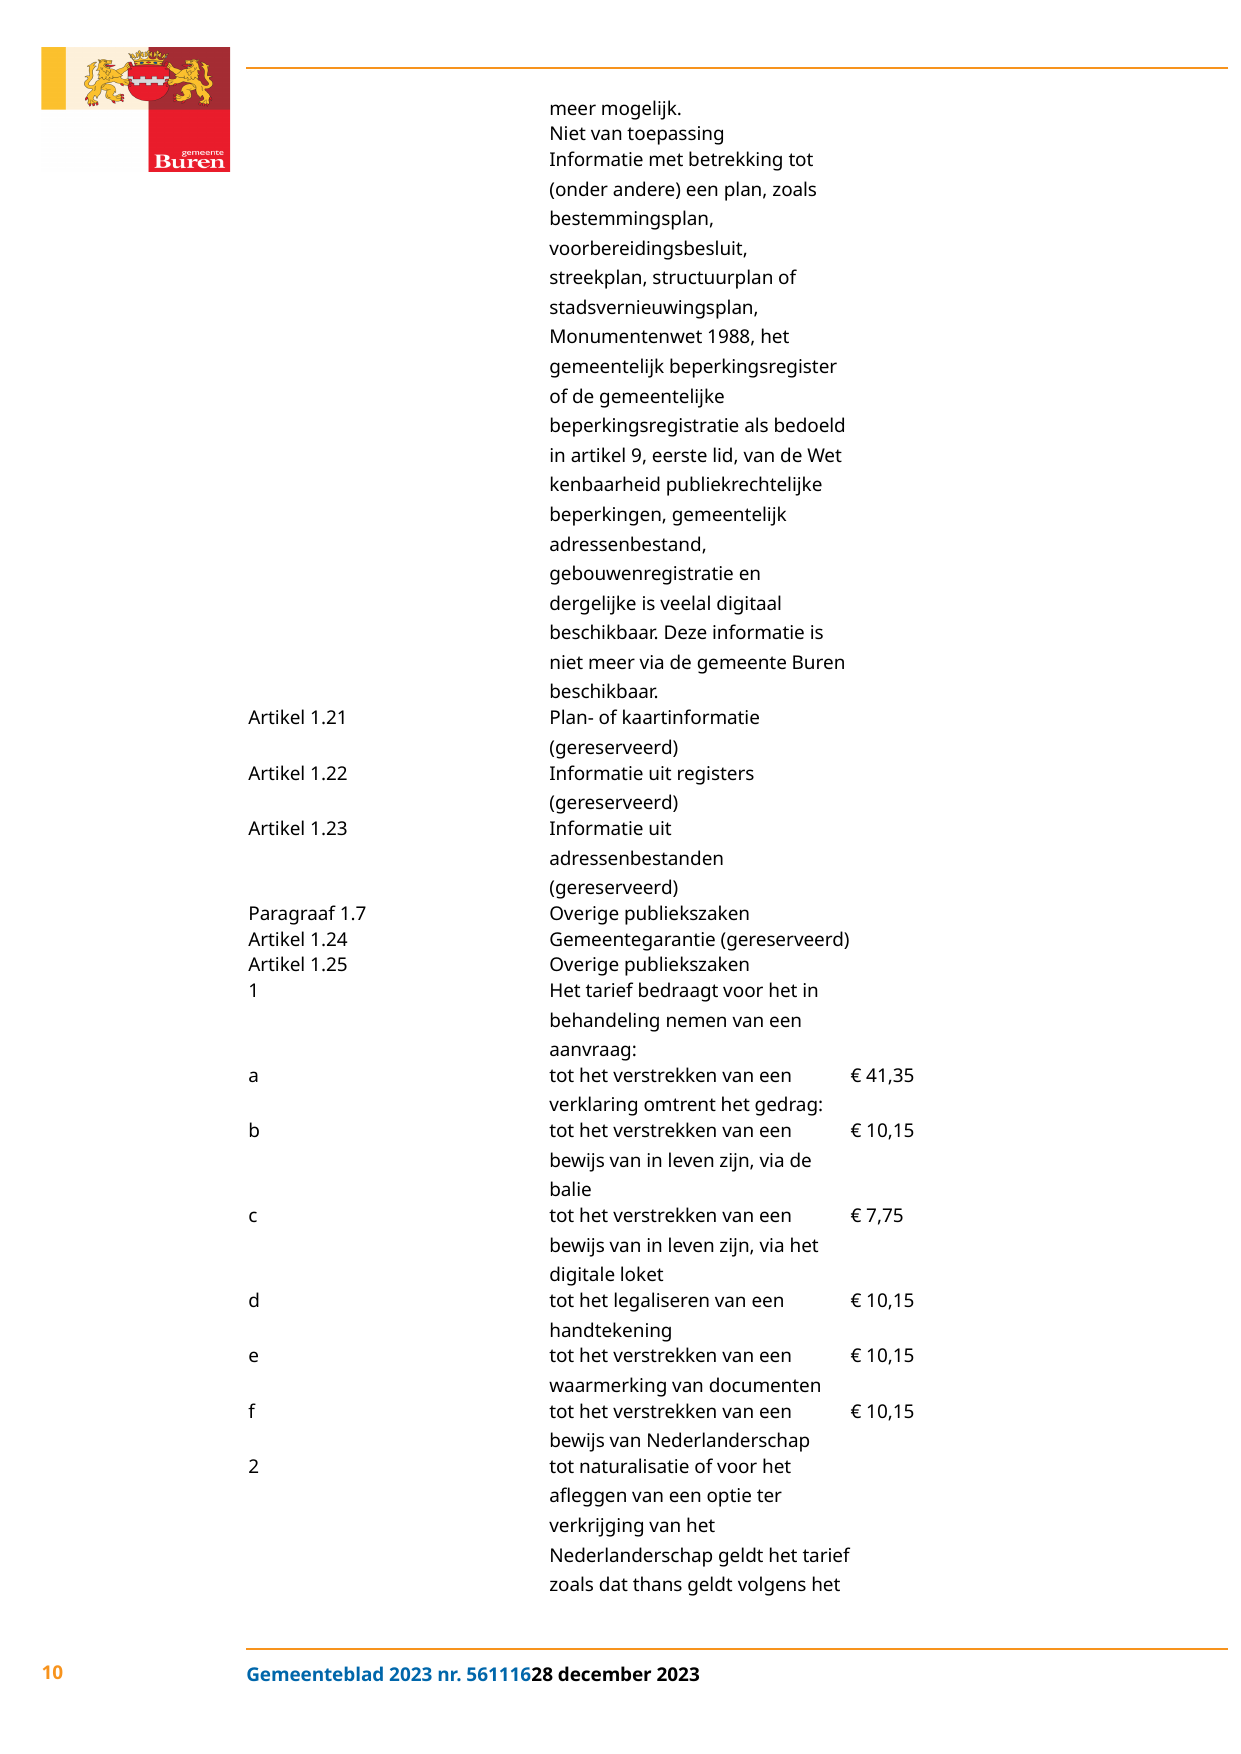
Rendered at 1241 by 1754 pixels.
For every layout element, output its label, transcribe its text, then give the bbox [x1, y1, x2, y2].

table_cell tot het legaliseren van een handtekening [549, 1287, 850, 1342]
table_cell € 7,75 [850, 1202, 1152, 1287]
table_cell d [248, 1287, 549, 1342]
table_cell € 10,15 [850, 1287, 1152, 1342]
table_cell f [248, 1398, 549, 1453]
table_cell Gemeentegarantie (gereserveerd) [549, 926, 850, 951]
table_cell [850, 926, 1152, 951]
table_cell Artikel 1.21 [248, 705, 549, 760]
table_cell Paragraaf 1.7 [248, 900, 549, 926]
table_cell [850, 121, 1152, 146]
table_cell Informatie uit registers (gereserveerd) [549, 760, 850, 815]
table_cell tot het verstrekken van een bewijs van in leven zijn, via de balie [549, 1118, 850, 1202]
table_cell € 10,15 [850, 1343, 1152, 1398]
table_cell [850, 705, 1152, 760]
table_cell 1 [248, 977, 549, 1062]
table_cell € 10,15 [850, 1118, 1152, 1202]
table_cell [248, 95, 549, 121]
table_cell Het tarief bedraagt voor het in behandeling nemen van een aanvraag: [549, 977, 850, 1062]
table_cell Artikel 1.25 [248, 951, 549, 977]
table_cell b [248, 1118, 549, 1202]
table_cell Overige publiekszaken [549, 900, 850, 926]
table_cell Niet van toepassing [549, 121, 850, 146]
table_cell [850, 146, 1152, 704]
table_cell [850, 95, 1152, 121]
table_cell a [248, 1062, 549, 1117]
table_cell c [248, 1202, 549, 1287]
table_cell tot het verstrekken van een verklaring omtrent het gedrag: [549, 1062, 850, 1117]
table_cell tot het verstrekken van een waarmerking van documenten [549, 1343, 850, 1398]
table_cell Plan- of kaartinformatie (gereserveerd) [549, 705, 850, 760]
table_cell Artikel 1.23 [248, 815, 549, 900]
table_cell 2 [248, 1453, 549, 1597]
table_cell [850, 1453, 1152, 1597]
table_cell [850, 977, 1152, 1062]
table_cell Informatie uit adressenbestanden (gereserveerd) [549, 815, 850, 900]
table_cell Overige publiekszaken [549, 951, 850, 977]
table_cell tot het verstrekken van een bewijs van in leven zijn, via het digitale loket [549, 1202, 850, 1287]
table_cell € 10,15 [850, 1398, 1152, 1453]
table_cell € 41,35 [850, 1062, 1152, 1117]
table_cell [850, 760, 1152, 815]
table_cell [248, 146, 549, 704]
table_cell [850, 900, 1152, 926]
table_cell tot het verstrekken van een bewijs van Nederlanderschap [549, 1398, 850, 1453]
table_cell [248, 121, 549, 146]
picture [41, 47, 231, 172]
table_cell Informatie met betrekking tot (onder andere) een plan, zoals bestemmingsplan, voorbereidingsbesluit, streekplan, structuurplan of stadsvernieuwingsplan, Monumentenwet 1988, het gemeentelijk beperkingsregister of de gemeentelijke beperkingsregistratie als bedoeld in artikel 9, eerste lid, van de Wet kenbaarheid publiekrechtelijke beperkingen, gemeentelijk adressenbestand, gebouwenregistratie en dergelijke is veelal digitaal beschikbaar. Deze informatie is niet meer via de gemeente Buren beschikbaar. [549, 146, 850, 704]
table_cell e [248, 1343, 549, 1398]
table_cell Artikel 1.22 [248, 760, 549, 815]
table_cell [850, 951, 1152, 977]
table_cell tot naturalisatie of voor het afleggen van een optie ter verkrijging van het Nederlanderschap geldt het tarief zoals dat thans geldt volgens het [549, 1453, 850, 1597]
table_cell meer mogelijk. [549, 95, 850, 121]
table_cell Artikel 1.24 [248, 926, 549, 951]
table_cell [850, 815, 1152, 900]
